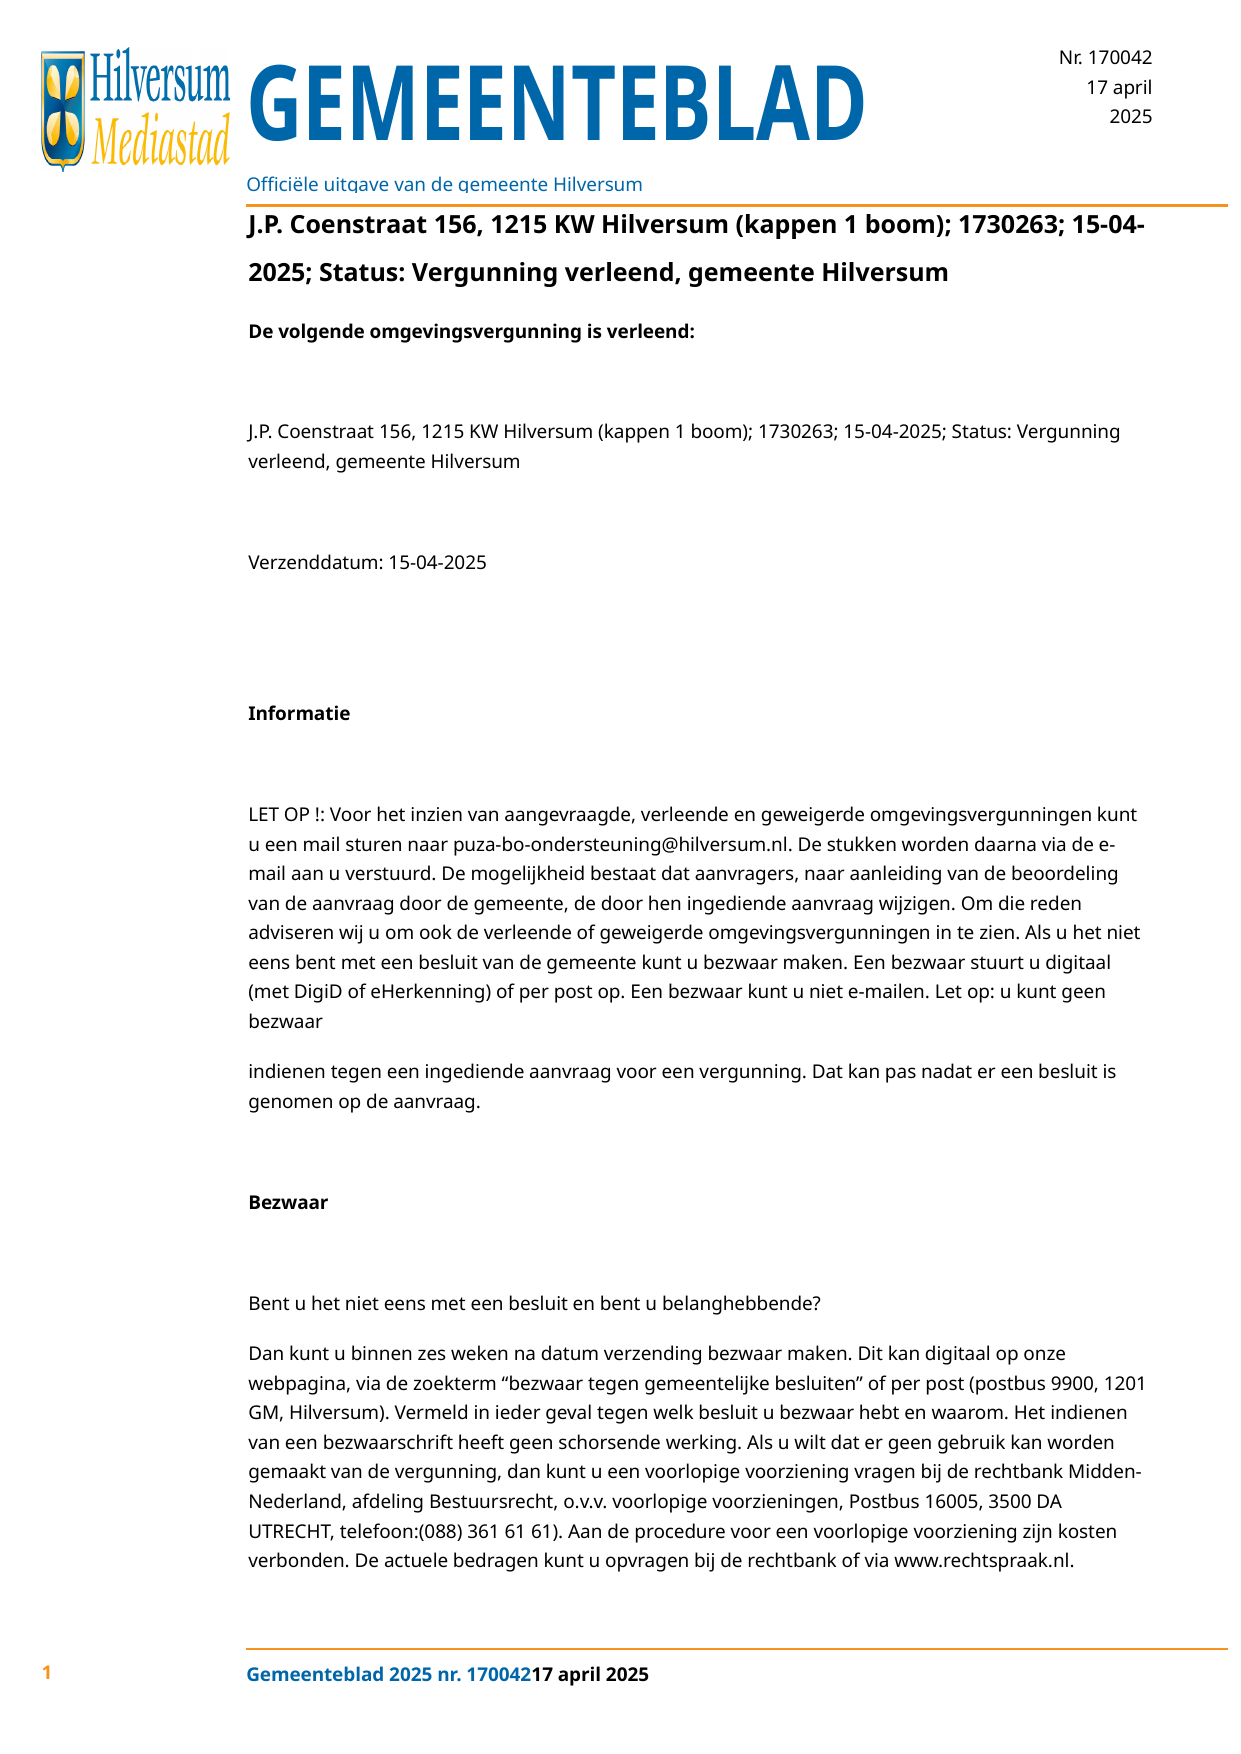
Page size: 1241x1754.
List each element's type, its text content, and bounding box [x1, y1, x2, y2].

text Bezwaar [248, 1189, 1152, 1215]
text J.P. Coenstraat 156, 1215 KW Hilversum (kappen 1 boom); 1730263; 15-04-2025; Status: Vergunning verleend, gemeente Hilversum [248, 419, 1152, 474]
text Bent u het niet eens met een besluit en bent u belanghebbende? [248, 1290, 1152, 1316]
text Dan kunt u binnen zes weken na datum verzending bezwaar maken. Dit kan digitaal op onze webpagina, via de zoekterm “bezwaar tegen gemeentelijke besluiten” of per post (postbus 9900, 1201 GM, Hilversum). Vermeld in ieder geval tegen welk besluit u bezwaar hebt en waarom. Het indienen van een bezwaarschrift heeft geen schorsende werking. Als u wilt dat er geen gebruik kan worden gemaakt van de vergunning, dan kunt u een voorlopige voorziening vragen bij de rechtbank Midden-Nederland, afdeling Bestuursrecht, o.v.v. voorlopige voorzieningen, Postbus 16005, 3500 DA UTRECHT, telefoon:(088) 361 61 61). Aan de procedure voor een voorlopige voorziening zijn kosten verbonden. De actuele bedragen kunt u opvragen bij de rechtbank of via www.rechtspraak.nl. [248, 1340, 1152, 1573]
text Informatie [248, 700, 1152, 726]
text J.P. Coenstraat 156, 1215 KW Hilversum (kappen 1 boom); 1730263; 15-04-2025; Status: Vergunning verleend, gemeente Hilversum [248, 207, 1152, 288]
text LET OP !: Voor het inzien van aangevraagde, verleende en geweigerde omgevingsvergunningen kunt u een mail sturen naar puza-bo-ondersteuning@hilversum.nl. De stukken worden daarna via de e-mail aan u verstuurd. De mogelijkheid bestaat dat aanvragers, naar aanleiding van de beoordeling van de aanvraag door de gemeente, de door hen ingediende aanvraag wijzigen. Om die reden adviseren wij u om ook de verleende of geweigerde omgevingsvergunningen in te zien. Als u het niet eens bent met een besluit van de gemeente kunt u bezwaar maken. Een bezwaar stuurt u digitaal (met DigiD of eHerkenning) of per post op. Een bezwaar kunt u niet e-mailen. Let op: u kunt geen bezwaar [248, 801, 1152, 1034]
text indienen tegen een ingediende aanvraag voor een vergunning. Dat kan pas nadat er een besluit is genomen op de aanvraag. [248, 1059, 1152, 1114]
picture [41, 47, 231, 172]
text De volgende omgevingsvergunning is verleend: [248, 318, 1152, 344]
text Verzenddatum: 15-04-2025 [248, 549, 1152, 575]
